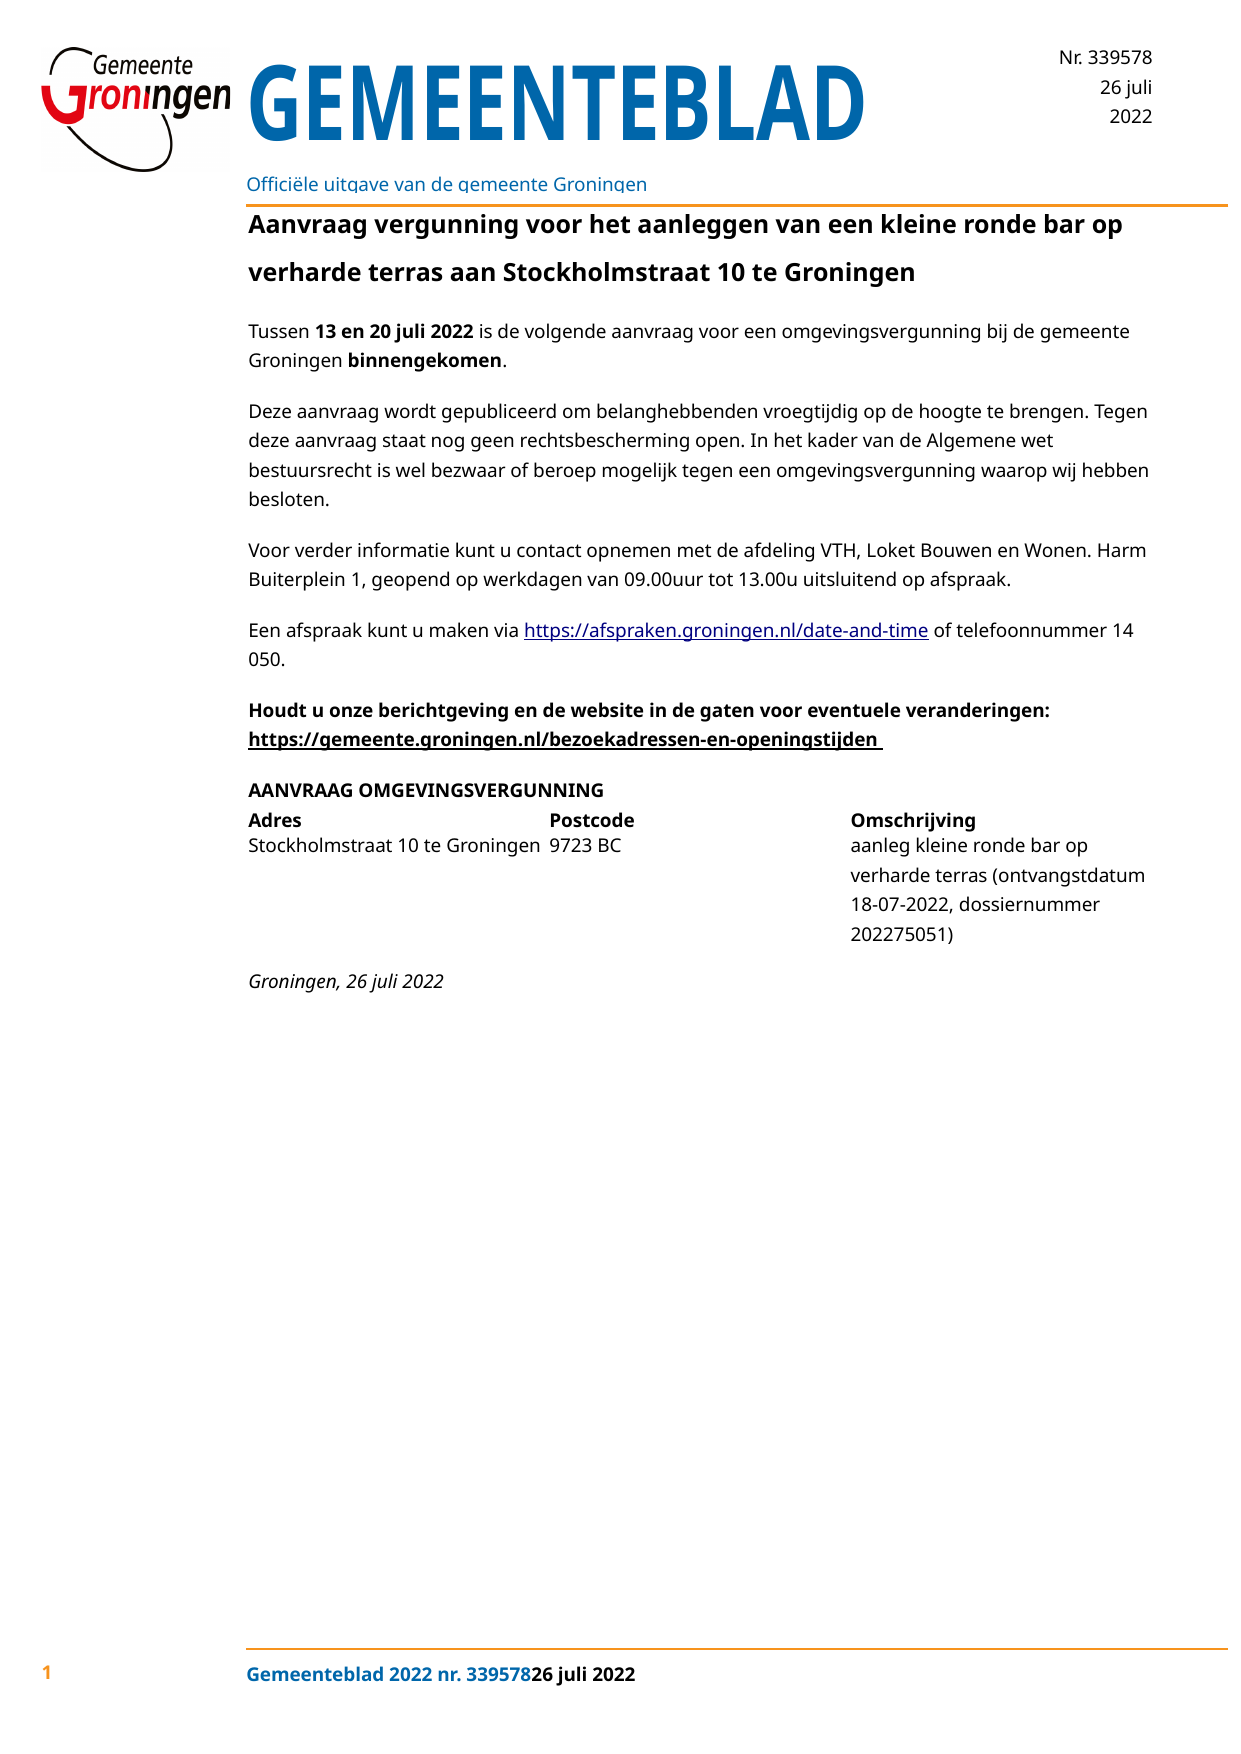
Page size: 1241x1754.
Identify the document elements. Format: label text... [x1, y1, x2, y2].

table_cell aanleg kleine ronde bar op verharde terras (ontvangstdatum 18-07-2022, dossiernummer 202275051) [850, 833, 1152, 947]
text Groningen, 26 juli 2022 [248, 968, 1152, 994]
table_cell Stockholmstraat 10 te Groningen [248, 833, 549, 947]
table_header Postcode [549, 807, 850, 832]
text Deze aanvraag wordt gepubliceerd om belanghebbenden vroegtijdig op de hoogte te brengen. Tegen deze aanvraag staat nog geen rechtsbescherming open. In het kader van de Algemene wet bestuursrecht is wel bezwaar of beroep mogelijk tegen een omgevingsvergunning waarop wij hebben besloten. [248, 398, 1152, 512]
text Aanvraag vergunning voor het aanleggen van een kleine ronde bar op verharde terras aan Stockholmstraat 10 te Groningen [248, 207, 1152, 288]
text Houdt u onze berichtgeving en de website in de gaten voor eventuele veranderingen: https://gemeente.groningen.nl/bezoekadressen-en-openingstijden [248, 697, 1152, 752]
text Tussen 13 en 20 juli 2022 is de volgende aanvraag voor een omgevingsvergunning bij de gemeente Groningen binnengekomen. [248, 318, 1152, 373]
table_cell 9723 BC [549, 833, 850, 947]
text Voor verder informatie kunt u contact opnemen met de afdeling VTH, Loket Bouwen en Wonen. Harm Buiterplein 1, geopend op werkdagen van 09.00uur tot 13.00u uitsluitend op afspraak. [248, 537, 1152, 592]
text Een afspraak kunt u maken via https://afspraken.groningen.nl/date-and-time of telefoonnummer 14 050. [248, 617, 1152, 672]
picture [41, 47, 231, 172]
table_header Omschrijving [850, 807, 1152, 832]
table_header Adres [248, 807, 549, 832]
text AANVRAAG OMGEVINGSVERGUNNING [248, 777, 1152, 803]
